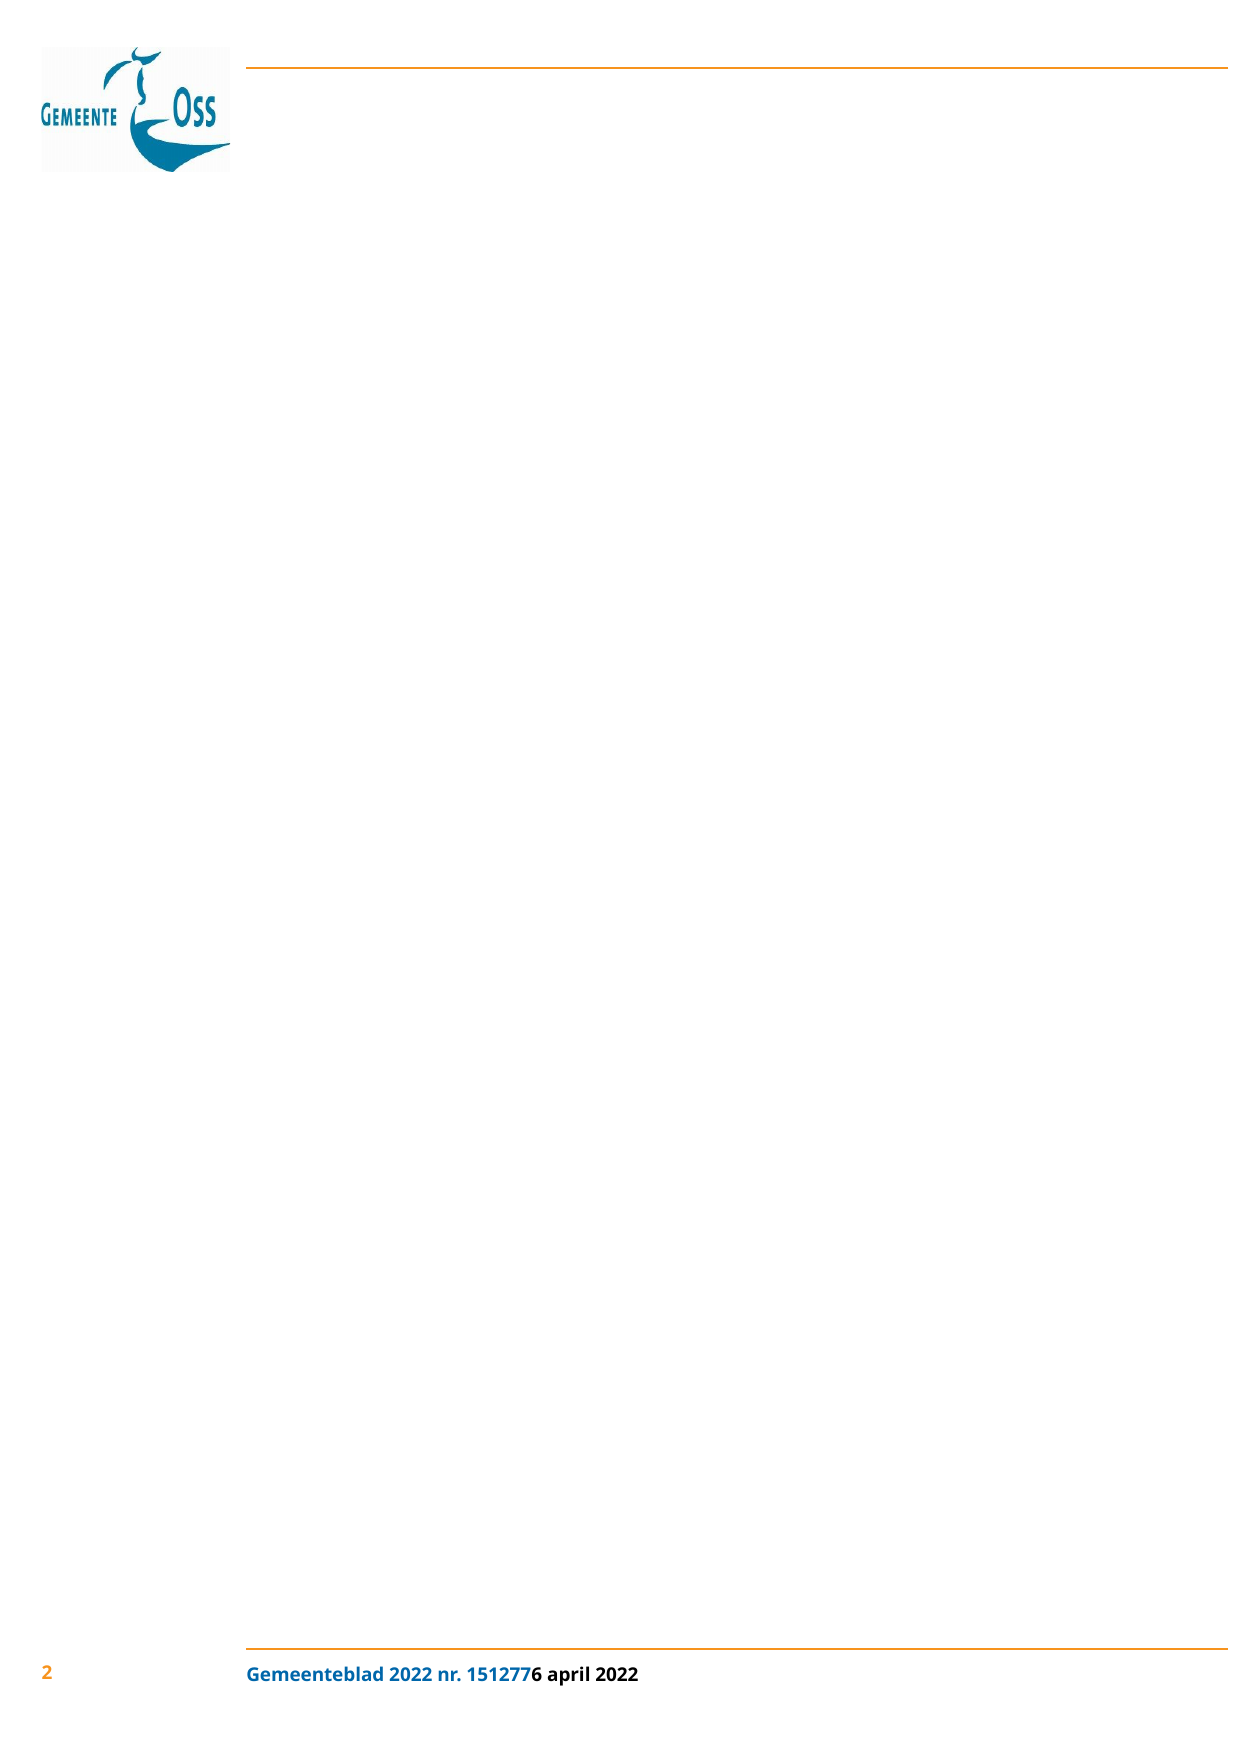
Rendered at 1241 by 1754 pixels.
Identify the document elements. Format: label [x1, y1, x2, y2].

picture [41, 47, 231, 172]
